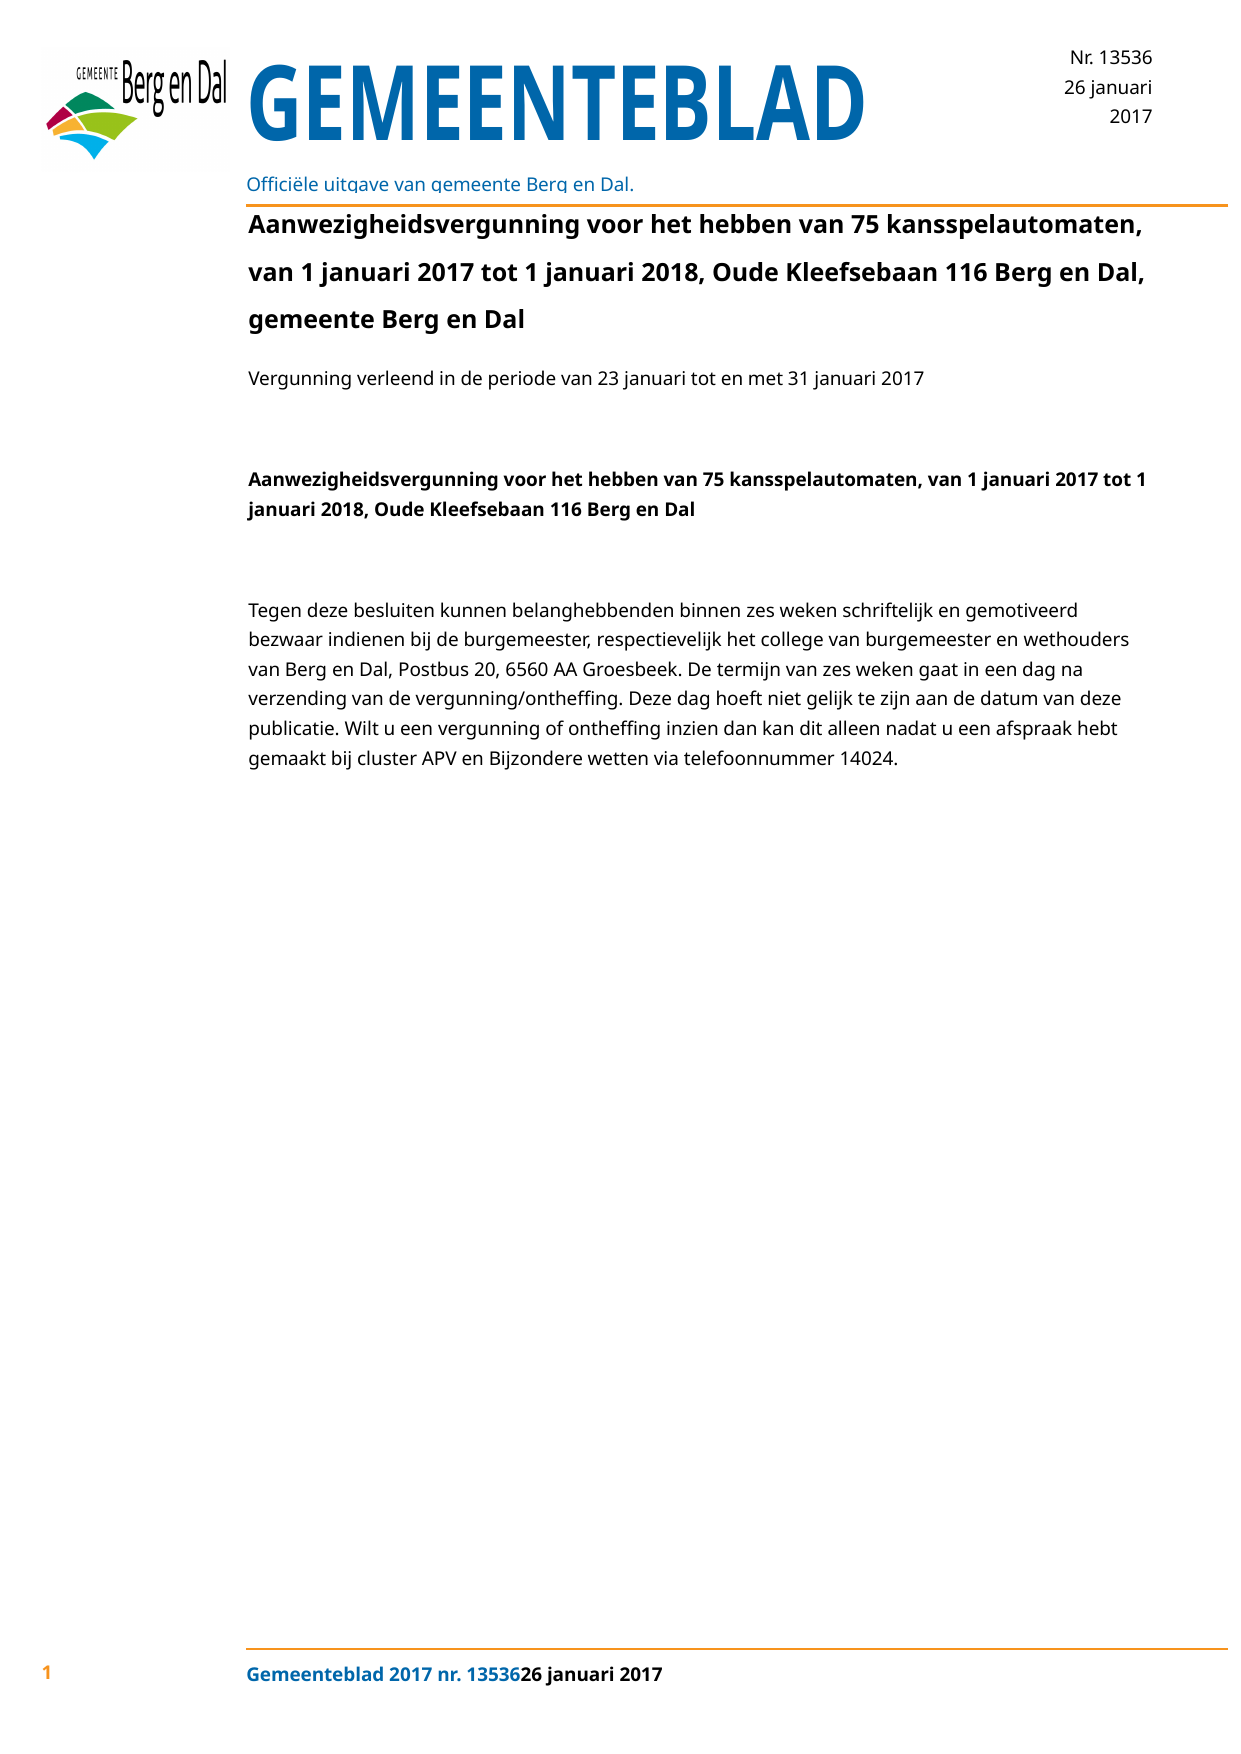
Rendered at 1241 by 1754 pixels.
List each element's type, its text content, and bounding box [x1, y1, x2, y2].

text Tegen deze besluiten kunnen belanghebbenden binnen zes weken schriftelijk en gemotiveerd bezwaar indienen bij de burgemeester, respectievelijk het college van burgemeester en wethouders van Berg en Dal, Postbus 20, 6560 AA Groesbeek. De termijn van zes weken gaat in een dag na verzending van de vergunning/ontheffing. Deze dag hoeft niet gelijk te zijn aan de datum van deze publicatie. Wilt u een vergunning of ontheffing inzien dan kan dit alleen nadat u een afspraak hebt gemaakt bij cluster APV en Bijzondere wetten via telefoonnummer 14024. [248, 597, 1152, 770]
text Vergunning verleend in de periode van 23 januari tot en met 31 januari 2017 [248, 366, 1152, 391]
text Aanwezigheidsvergunning voor het hebben van 75 kansspelautomaten, van 1 januari 2017 tot 1 januari 2018, Oude Kleefsebaan 116 Berg en Dal, gemeente Berg en Dal [248, 207, 1152, 336]
picture [41, 47, 231, 172]
text Aanwezigheidsvergunning voor het hebben van 75 kansspelautomaten, van 1 januari 2017 tot 1 januari 2018, Oude Kleefsebaan 116 Berg en Dal [248, 466, 1152, 522]
